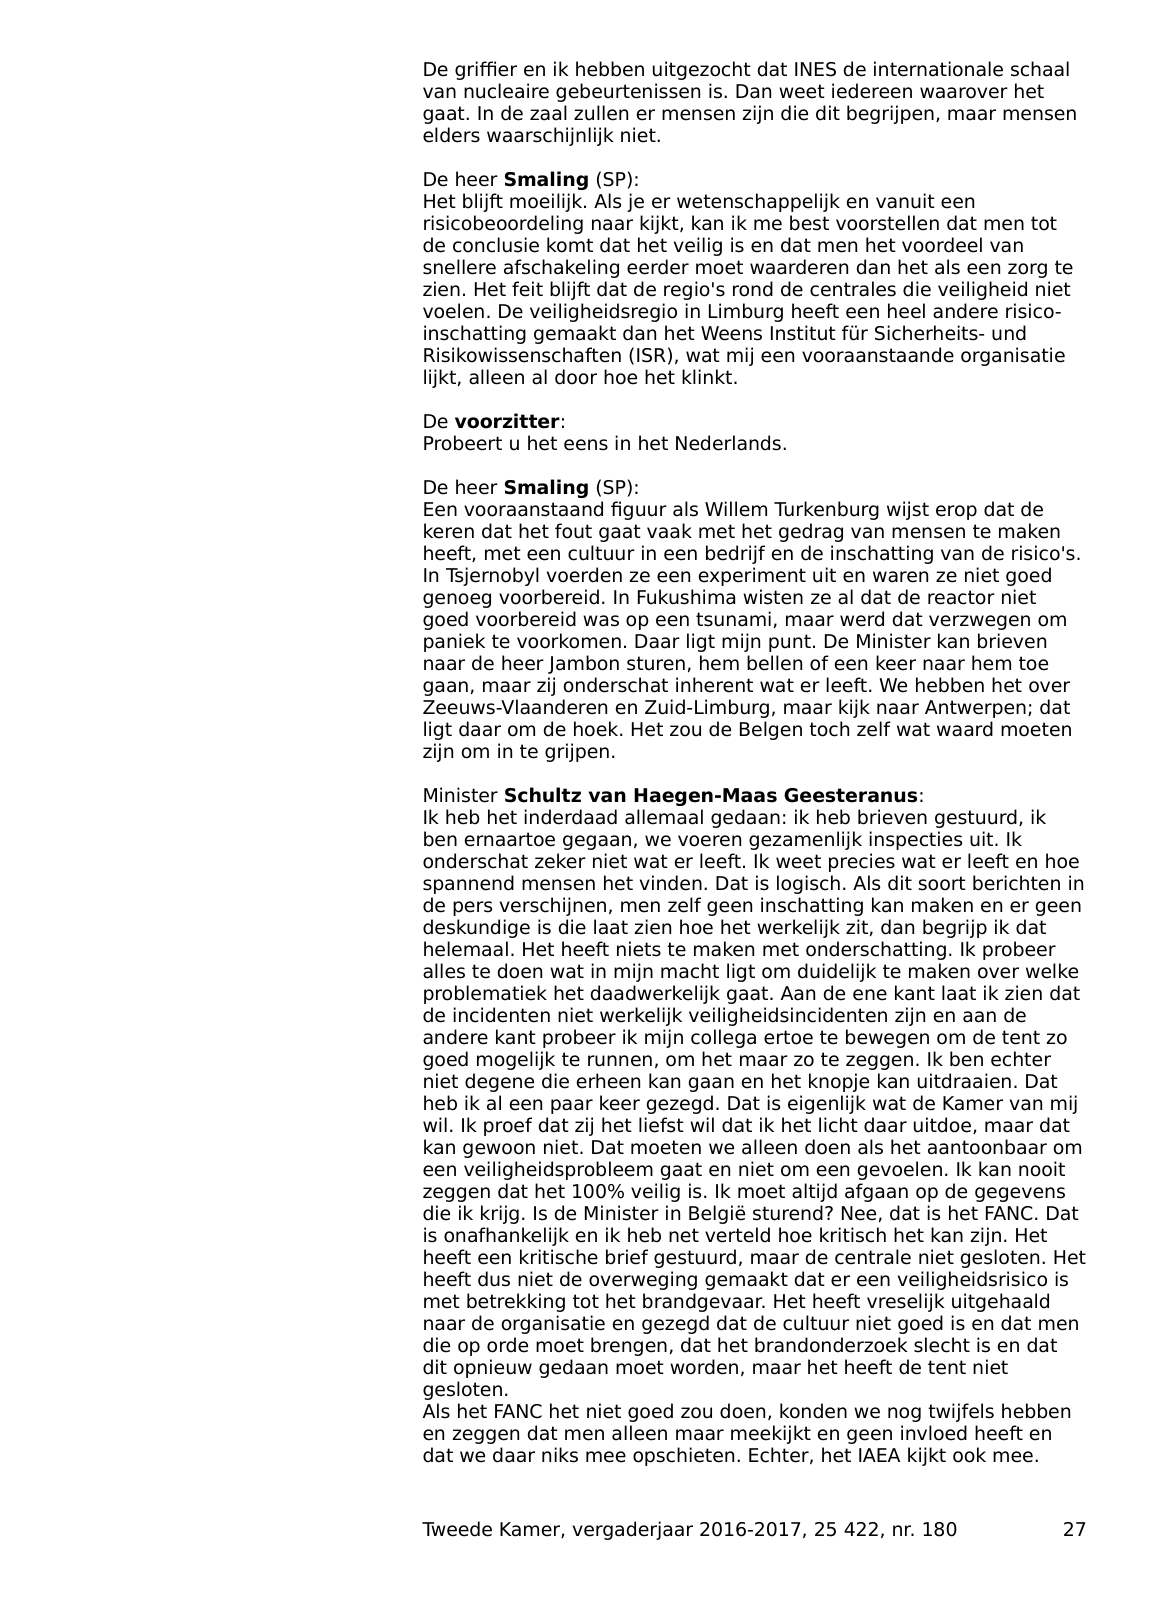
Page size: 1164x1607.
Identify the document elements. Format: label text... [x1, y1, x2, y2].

text De heer Smaling (SP): [422, 477, 1087, 499]
text De voorzitter: [422, 411, 1087, 433]
text De heer Smaling (SP): [422, 169, 1087, 191]
text Het blijft moeilijk. Als je er wetenschappelijk en vanuit een risicobeoordeling naar kijkt, kan ik me best voorstellen dat men tot de conclusie komt dat het veilig is en dat men het voordeel van snellere afschakeling eerder moet waarderen dan het als een zorg te zien. Het feit blijft dat de regio's rond de centrales die veiligheid niet voelen. De veiligheidsregio in Limburg heeft een heel andere risico-inschatting gemaakt dan het Weens Institut für Sicherheits- und Risikowissenschaften (ISR), wat mij een vooraanstaande organisatie lijkt, alleen al door hoe het klinkt. [422, 191, 1087, 389]
text Minister Schultz van Haegen-Maas Geesteranus: [422, 785, 1087, 807]
text Probeert u het eens in het Nederlands. [422, 433, 1087, 455]
text Een vooraanstaand figuur als Willem Turkenburg wijst erop dat de keren dat het fout gaat vaak met het gedrag van mensen te maken heeft, met een cultuur in een bedrijf en de inschatting van de risico's. In Tsjernobyl voerden ze een experiment uit en waren ze niet goed genoeg voorbereid. In Fukushima wisten ze al dat de reactor niet goed voorbereid was op een tsunami, maar werd dat verzwegen om paniek te voorkomen. Daar ligt mijn punt. De Minister kan brieven naar de heer Jambon sturen, hem bellen of een keer naar hem toe gaan, maar zij onderschat inherent wat er leeft. We hebben het over Zeeuws-Vlaanderen en Zuid-Limburg, maar kijk naar Antwerpen; dat ligt daar om de hoek. Het zou de Belgen toch zelf wat waard moeten zijn om in te grijpen. [422, 499, 1087, 763]
text Als het FANC het niet goed zou doen, konden we nog twijfels hebben en zeggen dat men alleen maar meekijkt en geen invloed heeft en dat we daar niks mee opschieten. Echter, het IAEA kijkt ook mee. [422, 1401, 1087, 1467]
text Ik heb het inderdaad allemaal gedaan: ik heb brieven gestuurd, ik ben ernaartoe gegaan, we voeren gezamenlijk inspecties uit. Ik onderschat zeker niet wat er leeft. Ik weet precies wat er leeft en hoe spannend mensen het vinden. Dat is logisch. Als dit soort berichten in de pers verschijnen, men zelf geen inschatting kan maken en er geen deskundige is die laat zien hoe het werkelijk zit, dan begrijp ik dat helemaal. Het heeft niets te maken met onderschatting. Ik probeer alles te doen wat in mijn macht ligt om duidelijk te maken over welke problematiek het daadwerkelijk gaat. Aan de ene kant laat ik zien dat de incidenten niet werkelijk veiligheidsincidenten zijn en aan de andere kant probeer ik mijn collega ertoe te bewegen om de tent zo goed mogelijk te runnen, om het maar zo te zeggen. Ik ben echter niet degene die erheen kan gaan en het knopje kan uitdraaien. Dat heb ik al een paar keer gezegd. Dat is eigenlijk wat de Kamer van mij wil. Ik proef dat zij het liefst wil dat ik het licht daar uitdoe, maar dat kan gewoon niet. Dat moeten we alleen doen als het aantoonbaar om een veiligheidsprobleem gaat en niet om een gevoelen. Ik kan nooit zeggen dat het 100% veilig is. Ik moet altijd afgaan op de gegevens die ik krijg. Is de Minister in België sturend? Nee, dat is het FANC. Dat is onafhankelijk en ik heb net verteld hoe kritisch het kan zijn. Het heeft een kritische brief gestuurd, maar de centrale niet gesloten. Het heeft dus niet de overweging gemaakt dat er een veiligheidsrisico is met betrekking tot het brandgevaar. Het heeft vreselijk uitgehaald naar de organisatie en gezegd dat de cultuur niet goed is en dat men die op orde moet brengen, dat het brandonderzoek slecht is en dat dit opnieuw gedaan moet worden, maar het heeft de tent niet gesloten. [422, 807, 1087, 1401]
text De griffier en ik hebben uitgezocht dat INES de internationale schaal van nucleaire gebeurtenissen is. Dan weet iedereen waarover het gaat. In de zaal zullen er mensen zijn die dit begrijpen, maar mensen elders waarschijnlijk niet. [422, 59, 1087, 147]
